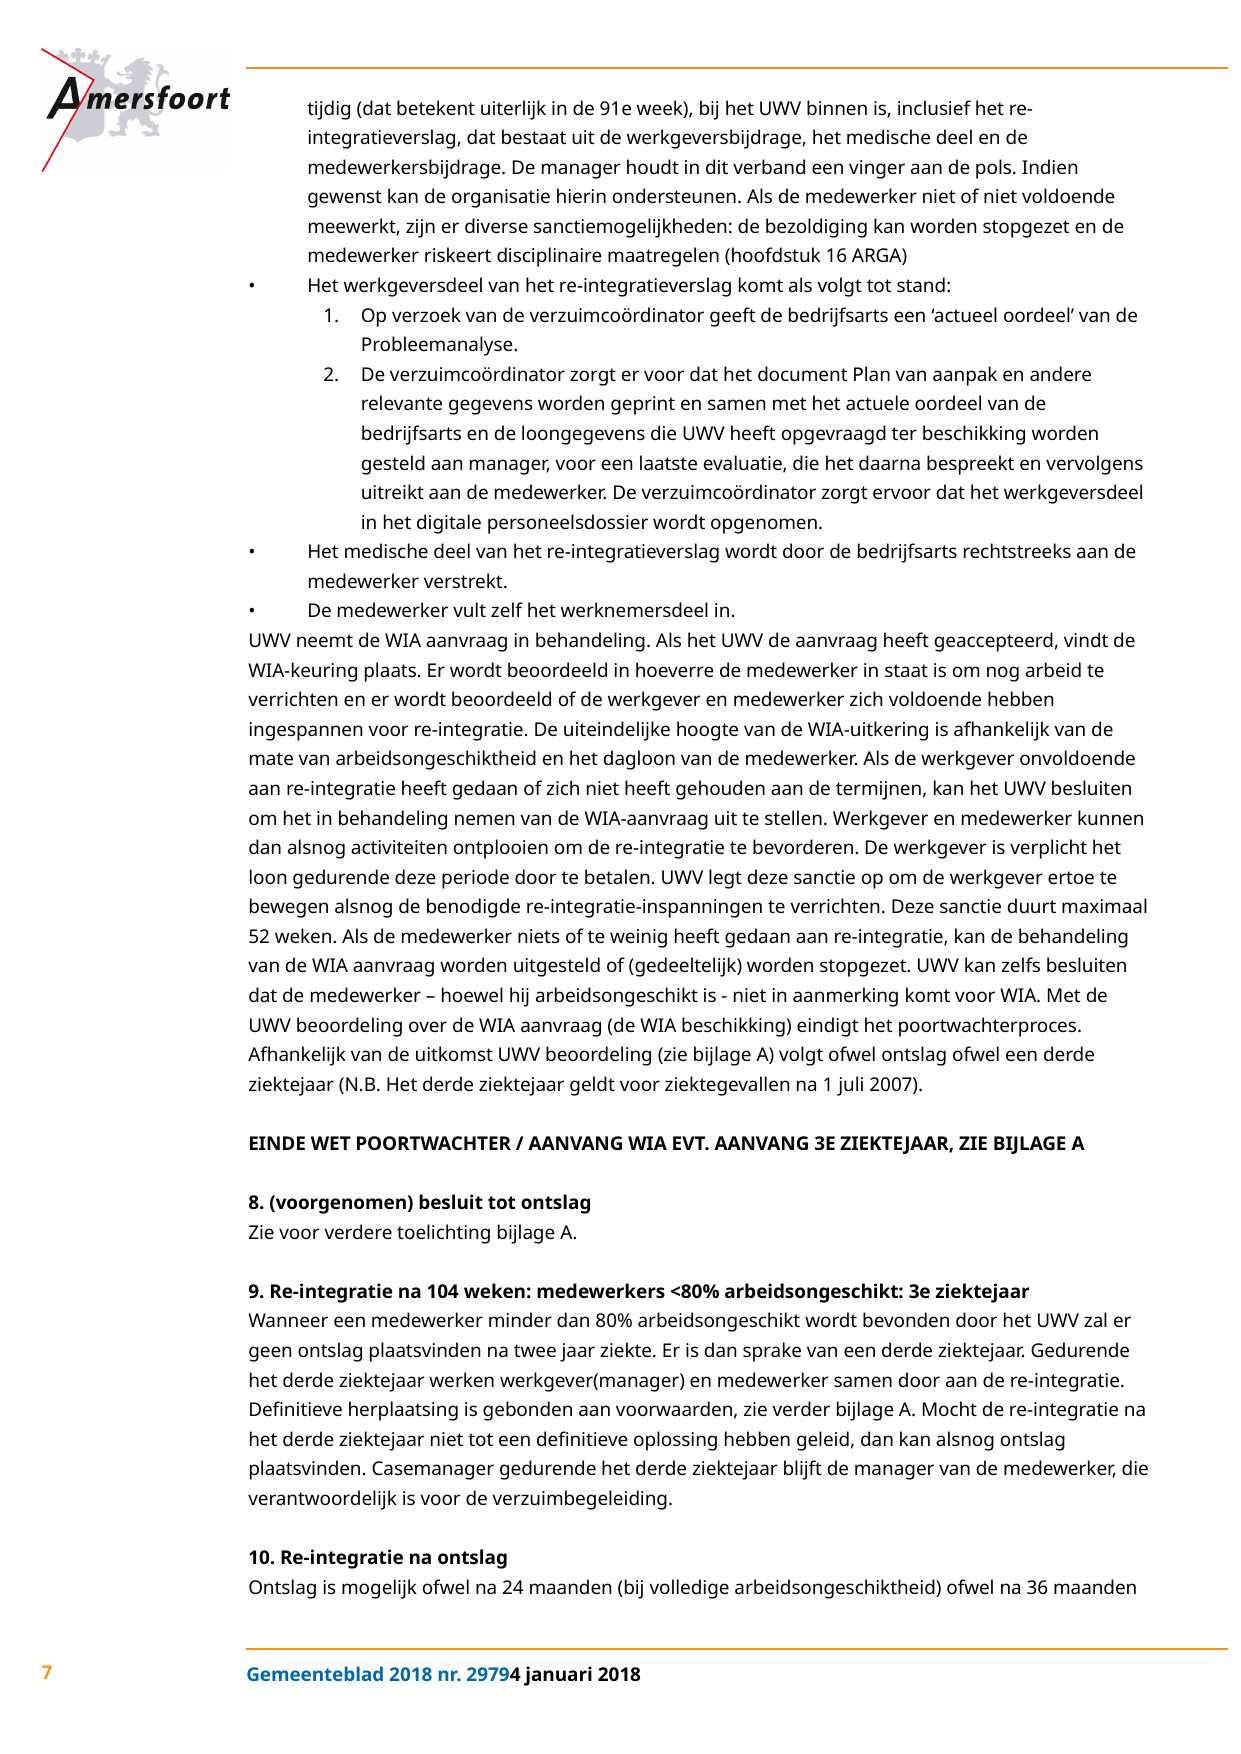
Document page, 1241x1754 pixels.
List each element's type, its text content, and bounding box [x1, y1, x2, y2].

text Zie voor verdere toelichting bijlage A. [248, 1219, 1152, 1245]
picture [41, 47, 231, 172]
list Het werkgeversdeel van het re-integratieverslag komt als volgt tot stand: [248, 272, 1152, 298]
text 8. (voorgenomen) besluit tot ontslag [248, 1189, 1152, 1215]
text Wanneer een medewerker minder dan 80% arbeidsongeschikt wordt bevonden door het UWV zal er geen ontslag plaatsvinden na twee jaar ziekte. Er is dan sprake van een derde ziektejaar. Gedurende het derde ziektejaar werken werkgever(manager) en medewerker samen door aan de re-integratie. Definitieve herplaatsing is gebonden aan voorwaarden, zie verder bijlage A. Mocht de re-integratie na het derde ziektejaar niet tot een definitieve oplossing hebben geleid, dan kan alsnog ontslag plaatsvinden. Casemanager gedurende het derde ziektejaar blijft de manager van de medewerker, die verantwoordelijk is voor de verzuimbegeleiding. [248, 1308, 1152, 1511]
list Op verzoek van de verzuimcoördinator geeft de bedrijfsarts een ‘actueel oordeel’ van de Probleemanalyse. [323, 302, 1152, 357]
text UWV neemt de WIA aanvraag in behandeling. Als het UWV de aanvraag heeft geaccepteerd, vindt de WIA-keuring plaats. Er wordt beoordeeld in hoeverre de medewerker in staat is om nog arbeid te verrichten en er wordt beoordeeld of de werkgever en medewerker zich voldoende hebben ingespannen voor re-integratie. De uiteindelijke hoogte van de WIA-uitkering is afhankelijk van de mate van arbeidsongeschiktheid en het dagloon van de medewerker. Als de werkgever onvoldoende aan re-integratie heeft gedaan of zich niet heeft gehouden aan de termijnen, kan het UWV besluiten om het in behandeling nemen van de WIA-aanvraag uit te stellen. Werkgever en medewerker kunnen dan alsnog activiteiten ontplooien om de re-integratie te bevorderen. De werkgever is verplicht het loon gedurende deze periode door te betalen. UWV legt deze sanctie op om de werkgever ertoe te bewegen alsnog de benodigde re-integratie-inspanningen te verrichten. Deze sanctie duurt maximaal 52 weken. Als de medewerker niets of te weinig heeft gedaan aan re-integratie, kan de behandeling van de WIA aanvraag worden uitgesteld of (gedeeltelijk) worden stopgezet. UWV kan zelfs besluiten dat de medewerker – hoewel hij arbeidsongeschikt is - niet in aanmerking komt voor WIA. Met de UWV beoordeling over de WIA aanvraag (de WIA beschikking) eindigt het poortwachterproces. Afhankelijk van de uitkomst UWV beoordeling (zie bijlage A) volgt ofwel ontslag ofwel een derde ziektejaar (N.B. Het derde ziektejaar geldt voor ziektegevallen na 1 juli 2007). [248, 627, 1152, 1097]
list Het medische deel van het re-integratieverslag wordt door de bedrijfsarts rechtstreeks aan de medewerker verstrekt. [248, 538, 1152, 594]
list tijdig (dat betekent uiterlijk in de 91e week), bij het UWV binnen is, inclusief het re-integratieverslag, dat bestaat uit de werkgeversbijdrage, het medische deel en de medewerkersbijdrage. De manager houdt in dit verband een vinger aan de pols. Indien gewenst kan de organisatie hierin ondersteunen. Als de medewerker niet of niet voldoende meewerkt, zijn er diverse sanctiemogelijkheden: de bezoldiging kan worden stopgezet en de medewerker riskeert disciplinaire maatregelen (hoofdstuk 16 ARGA) [248, 95, 1152, 268]
text 10. Re-integratie na ontslag [248, 1544, 1152, 1570]
text EINDE WET POORTWACHTER / AANVANG WIA EVT. AANVANG 3E ZIEKTEJAAR, ZIE BIJLAGE A [248, 1130, 1152, 1156]
list De medewerker vult zelf het werknemersdeel in. [248, 598, 1152, 623]
list De verzuimcoördinator zorgt er voor dat het document Plan van aanpak en andere relevante gegevens worden geprint en samen met het actuele oordeel van de bedrijfsarts en de loongegevens die UWV heeft opgevraagd ter beschikking worden gesteld aan manager, voor een laatste evaluatie, die het daarna bespreekt en vervolgens uitreikt aan de medewerker. De verzuimcoördinator zorgt ervoor dat het werkgeversdeel in het digitale personeelsdossier wordt opgenomen. [323, 361, 1152, 535]
text 9. Re-integratie na 104 weken: medewerkers <80% arbeidsongeschikt: 3e ziektejaar [248, 1278, 1152, 1304]
text Ontslag is mogelijk ofwel na 24 maanden (bij volledige arbeidsongeschiktheid) ofwel na 36 maanden [248, 1574, 1152, 1600]
